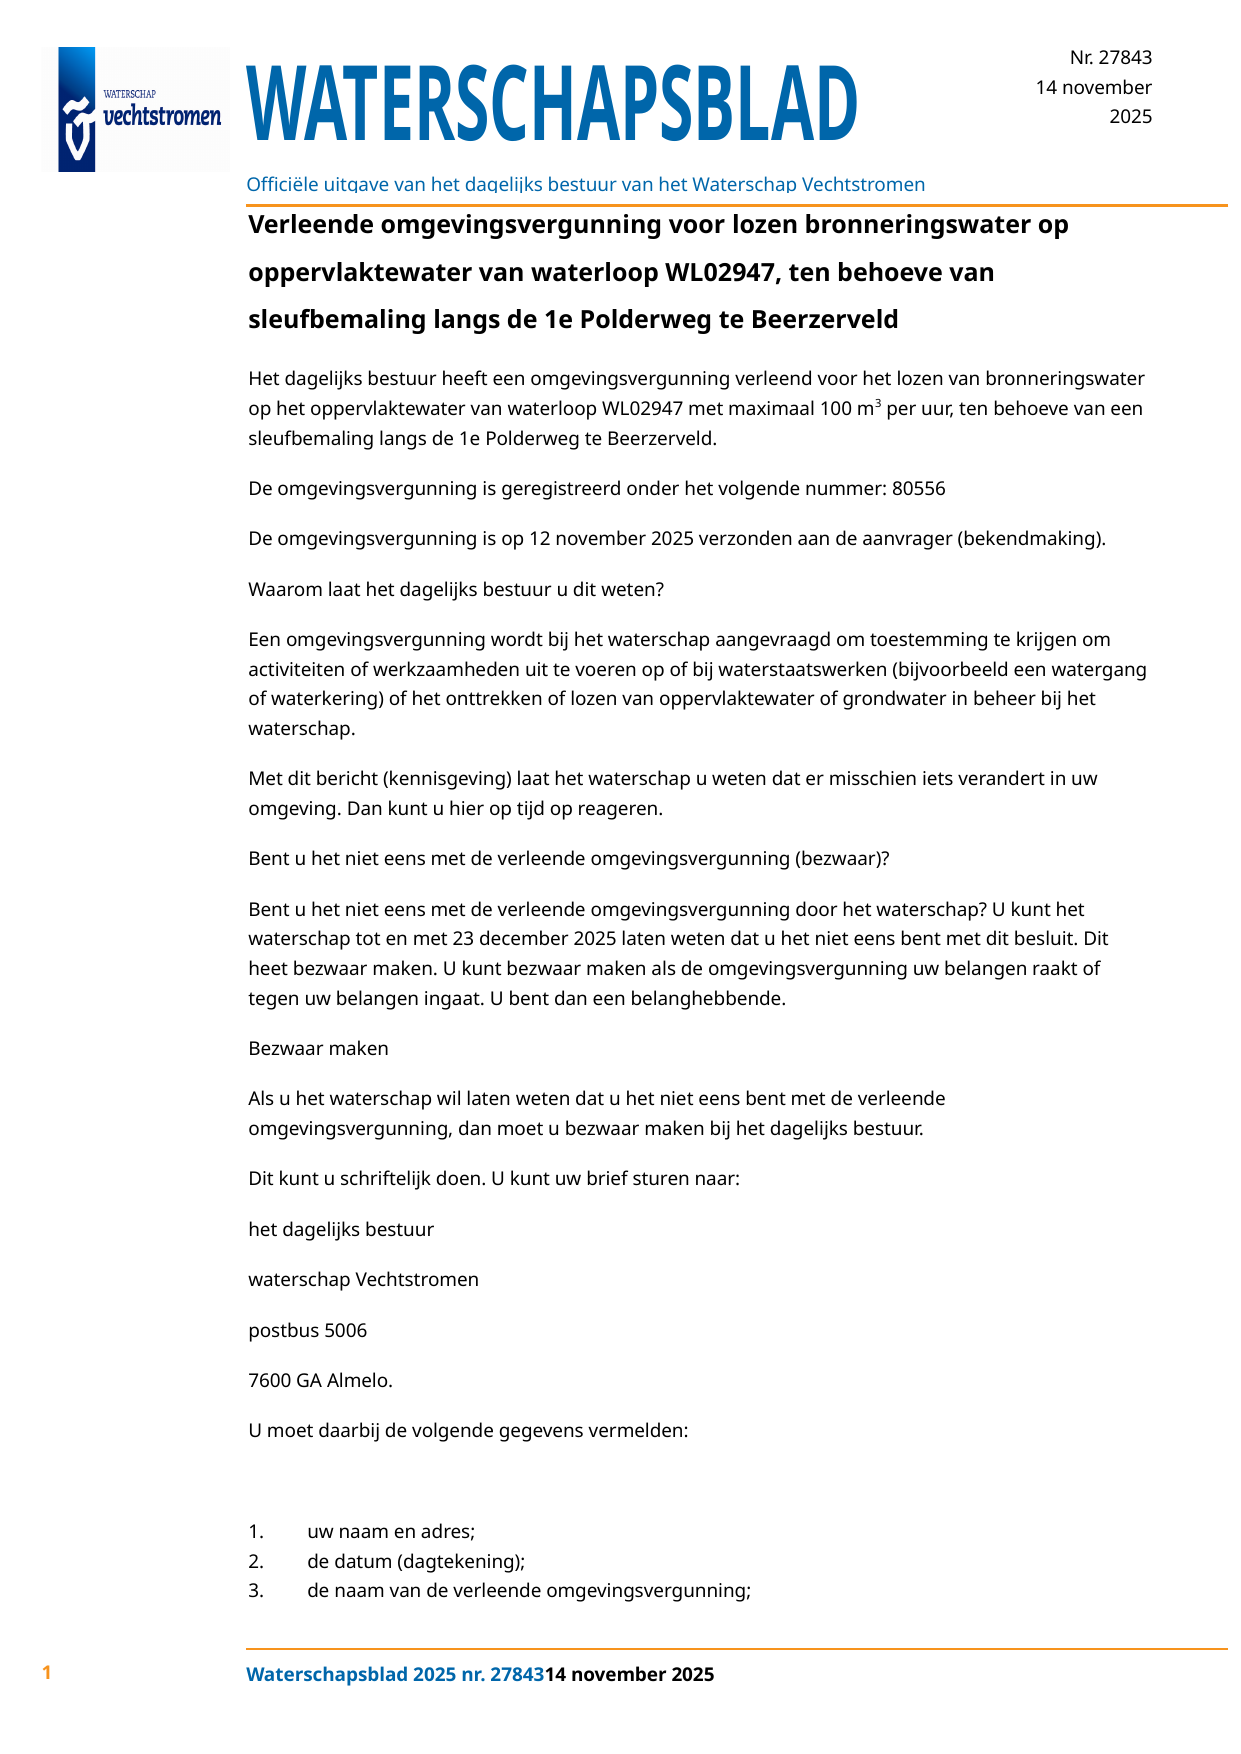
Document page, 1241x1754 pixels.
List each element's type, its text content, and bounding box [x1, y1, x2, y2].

text het dagelijks bestuur [248, 1216, 1152, 1242]
text Met dit bericht (kennisgeving) laat het waterschap u weten dat er misschien iets verandert in uw omgeving. Dan kunt u hier op tijd op reageren. [248, 766, 1152, 821]
text Als u het waterschap wil laten weten dat u het niet eens bent met de verleende omgevingsvergunning, dan moet u bezwaar maken bij het dagelijks bestuur. [248, 1086, 1152, 1141]
text Verleende omgevingsvergunning voor lozen bronneringswater op oppervlaktewater van waterloop WL02947, ten behoeve van sleufbemaling langs de 1e Polderweg te Beerzerveld [248, 207, 1152, 336]
text Het dagelijks bestuur heeft een omgevingsvergunning verleend voor het lozen van bronneringswater op het oppervlaktewater van waterloop WL02947 met maximaal 100 m3 per uur, ten behoeve van een sleufbemaling langs de 1e Polderweg te Beerzerveld. [248, 366, 1152, 450]
list de datum (dagtekening); [248, 1548, 1152, 1574]
text Bent u het niet eens met de verleende omgevingsvergunning door het waterschap? U kunt het waterschap tot en met 23 december 2025 laten weten dat u het niet eens bent met dit besluit. Dit heet bezwaar maken. U kunt bezwaar maken als de omgevingsvergunning uw belangen raakt of tegen uw belangen ingaat. U bent dan een belanghebbende. [248, 896, 1152, 1010]
picture [41, 47, 231, 172]
text waterschap Vechtstromen [248, 1266, 1152, 1292]
text postbus 5006 [248, 1317, 1152, 1342]
text De omgevingsvergunning is geregistreerd onder het volgende nummer: 80556 [248, 475, 1152, 501]
text Bent u het niet eens met de verleende omgevingsvergunning (bezwaar)? [248, 846, 1152, 871]
text 7600 GA Almelo. [248, 1367, 1152, 1393]
text Bezwaar maken [248, 1035, 1152, 1061]
text U moet daarbij de volgende gegevens vermelden: [248, 1418, 1152, 1443]
text De omgevingsvergunning is op 12 november 2025 verzonden aan de aanvrager (bekendmaking). [248, 526, 1152, 551]
text Dit kunt u schriftelijk doen. U kunt uw brief sturen naar: [248, 1166, 1152, 1191]
list de naam van de verleende omgevingsvergunning; [248, 1578, 1152, 1603]
list uw naam en adres; [248, 1518, 1152, 1544]
text Waarom laat het dagelijks bestuur u dit weten? [248, 576, 1152, 602]
text Een omgevingsvergunning wordt bij het waterschap aangevraagd om toestemming te krijgen om activiteiten of werkzaamheden uit te voeren op of bij waterstaatswerken (bijvoorbeeld een watergang of waterkering) of het onttrekken of lozen van oppervlaktewater of grondwater in beheer bij het waterschap. [248, 626, 1152, 741]
